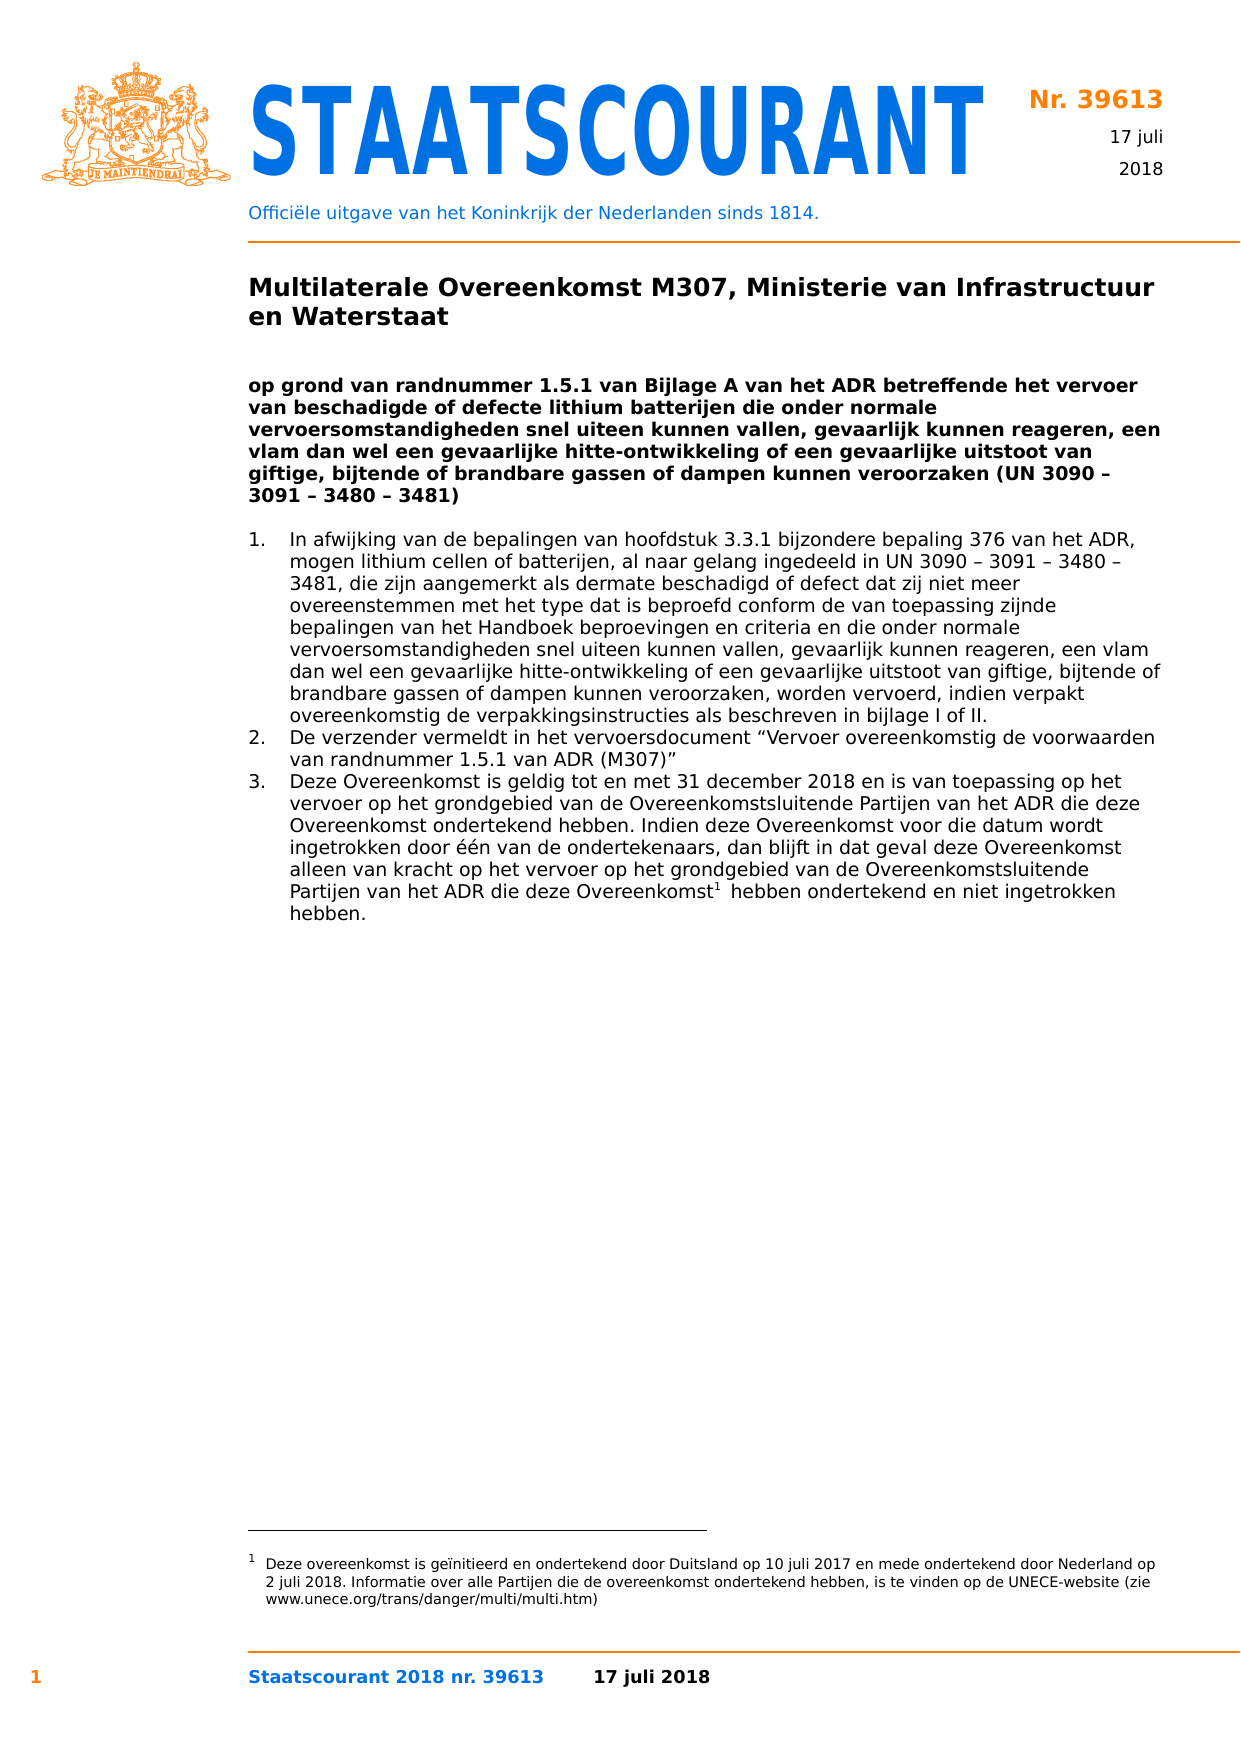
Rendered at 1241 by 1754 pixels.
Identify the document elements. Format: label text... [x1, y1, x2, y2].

table_cell 2018 [998, 153, 1240, 203]
table_cell 17 juli [998, 121, 1240, 153]
subtitle Multilaterale Overeenkomst M307, Ministerie van Infrastructuur en Waterstaat [248, 273, 1163, 331]
text op grond van randnummer 1.5.1 van Bijlage A van het ADR betreffende het vervoer van beschadigde of defecte lithium batterijen die onder normale vervoersomstandigheden snel uiteen kunnen vallen, gevaarlijk kunnen reageren, een vlam dan wel een gevaarlijke hitte-ontwikkeling of een gevaarlijke uitstoot van giftige, bijtende of brandbare gassen of dampen kunnen veroorzaken (UN 3090 – 3091 – 3480 – 3481) [248, 375, 1163, 507]
table_header STAATSCOURANT [248, 62, 998, 203]
table_header [25, 62, 248, 241]
table_header Nr. 39613 [998, 62, 1240, 121]
text 2. De verzender vermeldt in het vervoersdocument “Vervoer overeenkomstig de voorwaarden van randnummer 1.5.1 van ADR (M307)” [248, 727, 1163, 771]
picture [41, 62, 231, 186]
text Deze overeenkomst is geïnitieerd en ondertekend door Duitsland op 10 juli 2017 en mede ondertekend door Nederland op 2 juli 2018. Informatie over alle Partijen die de overeenkomst ondertekend hebben, is te vinden op de UNECE-website (zie www.unece.org/trans/danger/multi/multi.htm) [248, 1552, 1163, 1608]
text 3. Deze Overeenkomst is geldig tot en met 31 december 2018 en is van toepassing op het vervoer op het grondgebied van de Overeenkomstsluitende Partijen van het ADR die deze Overeenkomst ondertekend hebben. Indien deze Overeenkomst voor die datum wordt ingetrokken door één van de ondertekenaars, dan blijft in dat geval deze Overeenkomst alleen van kracht op het vervoer op het grondgebied van de Overeenkomstsluitende Partijen van het ADR die deze Overeenkomst hebben ondertekend en niet ingetrokken hebben. [248, 771, 1163, 924]
table_cell Officiële uitgave van het Koninkrijk der Nederlanden sinds 1814. [248, 203, 1240, 241]
text 1. In afwijking van de bepalingen van hoofdstuk 3.3.1 bijzondere bepaling 376 van het ADR, mogen lithium cellen of batterijen, al naar gelang ingedeeld in UN 3090 – 3091 – 3480 – 3481, die zijn aangemerkt als dermate beschadigd of defect dat zij niet meer overeenstemmen met het type dat is beproefd conform de van toepassing zijnde bepalingen van het Handboek beproevingen en criteria en die onder normale vervoersomstandigheden snel uiteen kunnen vallen, gevaarlijk kunnen reageren, een vlam dan wel een gevaarlijke hitte-ontwikkeling of een gevaarlijke uitstoot van giftige, bijtende of brandbare gassen of dampen kunnen veroorzaken, worden vervoerd, indien verpakt overeenkomstig de verpakkingsinstructies als beschreven in bijlage I of II. [248, 529, 1163, 727]
